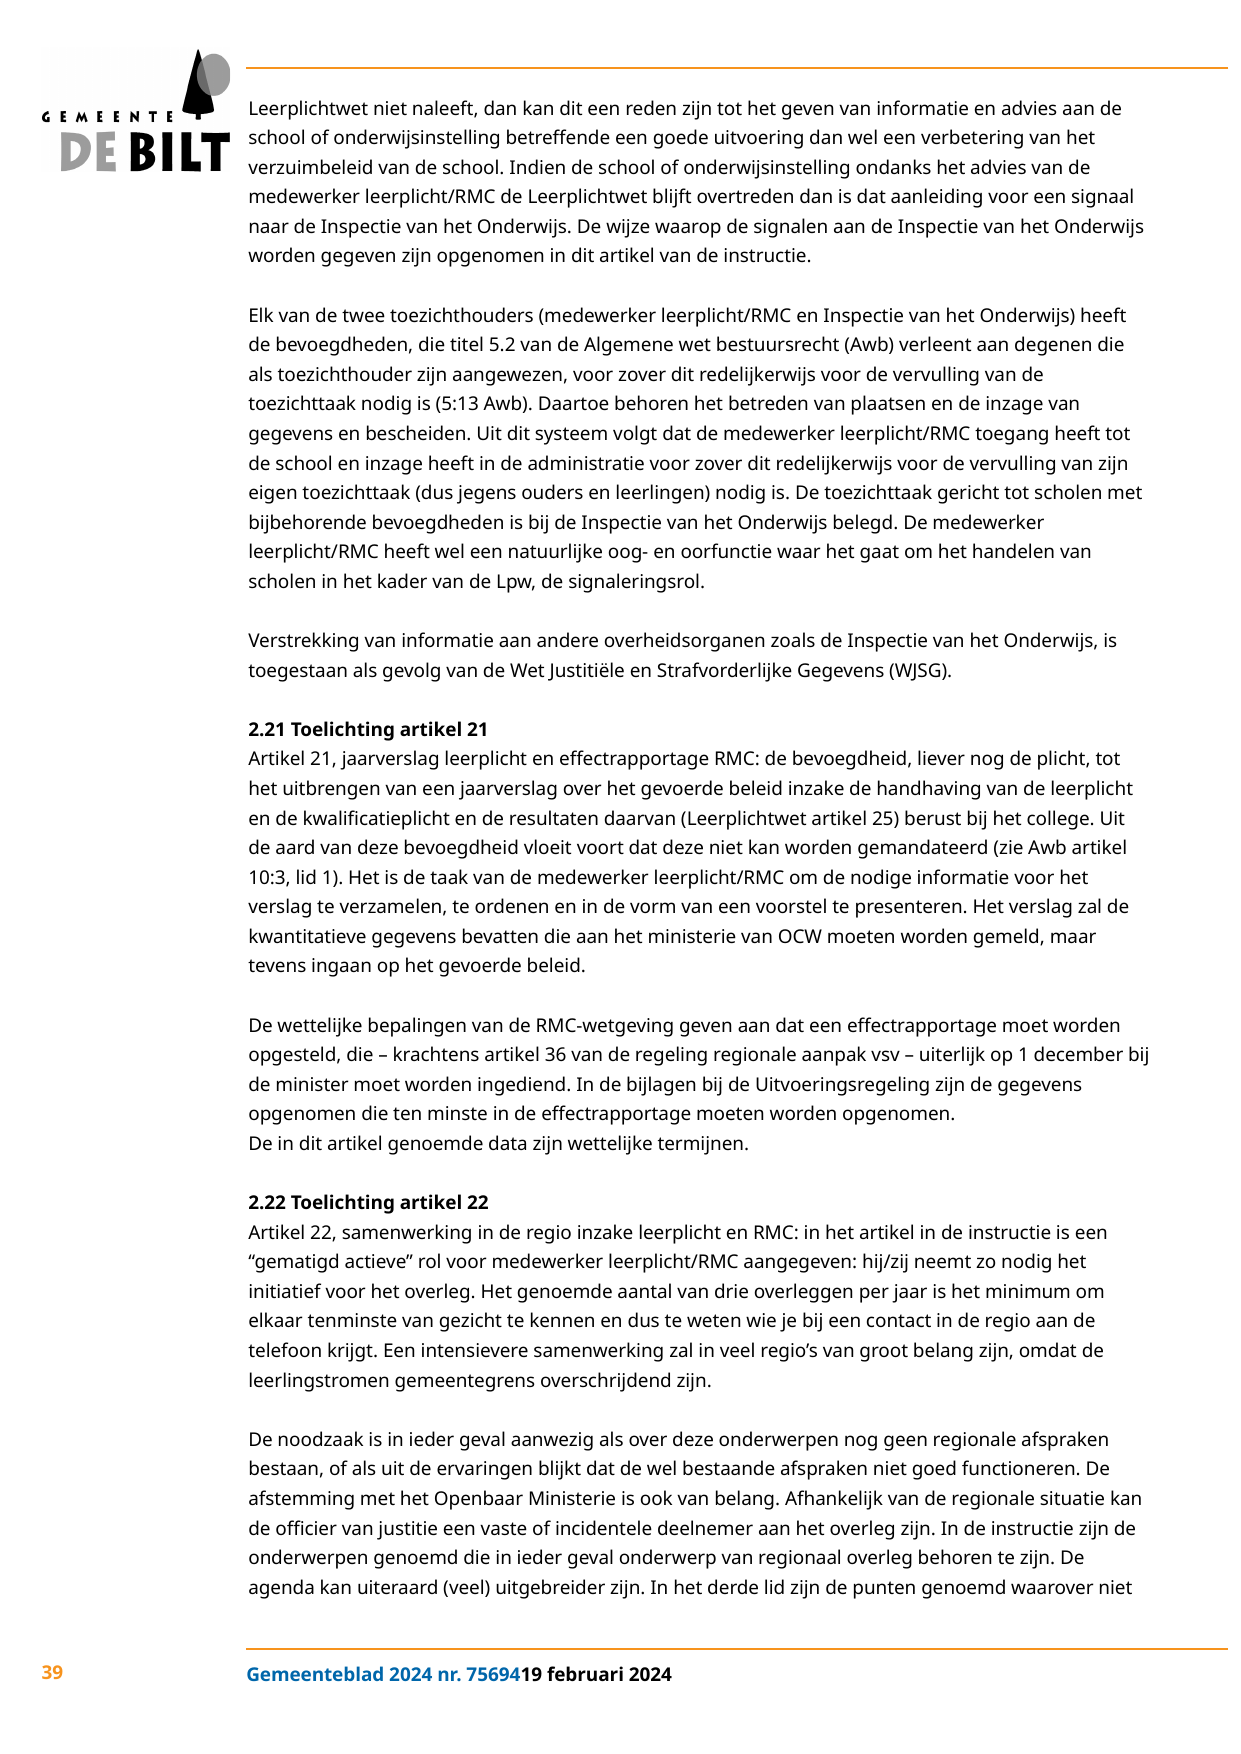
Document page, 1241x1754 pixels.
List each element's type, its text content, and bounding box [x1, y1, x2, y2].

text De in dit artikel genoemde data zijn wettelijke termijnen. [248, 1130, 1152, 1156]
text De wettelijke bepalingen van de RMC-wetgeving geven aan dat een effectrapportage moet worden opgesteld, die – krachtens artikel 36 van de regeling regionale aanpak vsv – uiterlijk op 1 december bij de minister moet worden ingediend. In de bijlagen bij de Uitvoeringsregeling zijn de gegevens opgenomen die ten minste in de effectrapportage moeten worden opgenomen. [248, 1012, 1152, 1126]
text Leerplichtwet niet naleeft, dan kan dit een reden zijn tot het geven van informatie en advies aan de school of onderwijsinstelling betreffende een goede uitvoering dan wel een verbetering van het verzuimbeleid van de school. Indien de school of onderwijsinstelling ondanks het advies van de medewerker leerplicht/RMC de Leerplichtwet blijft overtreden dan is dat aanleiding voor een signaal naar de Inspectie van het Onderwijs. De wijze waarop de signalen aan de Inspectie van het Onderwijs worden gegeven zijn opgenomen in dit artikel van de instructie. [248, 95, 1152, 268]
text Verstrekking van informatie aan andere overheidsorganen zoals de Inspectie van het Onderwijs, is toegestaan als gevolg van de Wet Justitiële en Strafvorderlijke Gegevens (WJSG). [248, 627, 1152, 683]
text 2.21 Toelichting artikel 21 [248, 716, 1152, 742]
picture [41, 47, 231, 172]
text Elk van de twee toezichthouders (medewerker leerplicht/RMC en Inspectie van het Onderwijs) heeft de bevoegdheden, die titel 5.2 van de Algemene wet bestuursrecht (Awb) verleent aan degenen die als toezichthouder zijn aangewezen, voor zover dit redelijkerwijs voor de vervulling van de toezichttaak nodig is (5:13 Awb). Daartoe behoren het betreden van plaatsen en de inzage van gegevens en bescheiden. Uit dit systeem volgt dat de medewerker leerplicht/RMC toegang heeft tot de school en inzage heeft in de administratie voor zover dit redelijkerwijs voor de vervulling van zijn eigen toezichttaak (dus jegens ouders en leerlingen) nodig is. De toezichttaak gericht tot scholen met bijbehorende bevoegdheden is bij de Inspectie van het Onderwijs belegd. De medewerker leerplicht/RMC heeft wel een natuurlijke oog- en oorfunctie waar het gaat om het handelen van scholen in het kader van de Lpw, de signaleringsrol. [248, 302, 1152, 594]
text Artikel 22, samenwerking in de regio inzake leerplicht en RMC: in het artikel in de instructie is een “gematigd actieve” rol voor medewerker leerplicht/RMC aangegeven: hij/zij neemt zo nodig het initiatief voor het overleg. Het genoemde aantal van drie overleggen per jaar is het minimum om elkaar tenminste van gezicht te kennen en dus te weten wie je bij een contact in de regio aan de telefoon krijgt. Een intensievere samenwerking zal in veel regio’s van groot belang zijn, omdat de leerlingstromen gemeentegrens overschrijdend zijn. [248, 1219, 1152, 1393]
text 2.22 Toelichting artikel 22 [248, 1189, 1152, 1215]
text De noodzaak is in ieder geval aanwezig als over deze onderwerpen nog geen regionale afspraken bestaan, of als uit de ervaringen blijkt dat de wel bestaande afspraken niet goed functioneren. De afstemming met het Openbaar Ministerie is ook van belang. Afhankelijk van de regionale situatie kan de officier van justitie een vaste of incidentele deelnemer aan het overleg zijn. In de instructie zijn de onderwerpen genoemd die in ieder geval onderwerp van regionaal overleg behoren te zijn. De agenda kan uiteraard (veel) uitgebreider zijn. In het derde lid zijn de punten genoemd waarover niet [248, 1426, 1152, 1600]
text Artikel 21, jaarverslag leerplicht en effectrapportage RMC: de bevoegdheid, liever nog de plicht, tot het uitbrengen van een jaarverslag over het gevoerde beleid inzake de handhaving van de leerplicht en de kwalificatieplicht en de resultaten daarvan (Leerplichtwet artikel 25) berust bij het college. Uit de aard van deze bevoegdheid vloeit voort dat deze niet kan worden gemandateerd (zie Awb artikel 10:3, lid 1). Het is de taak van de medewerker leerplicht/RMC om de nodige informatie voor het verslag te verzamelen, te ordenen en in de vorm van een voorstel te presenteren. Het verslag zal de kwantitatieve gegevens bevatten die aan het ministerie van OCW moeten worden gemeld, maar tevens ingaan op het gevoerde beleid. [248, 746, 1152, 978]
